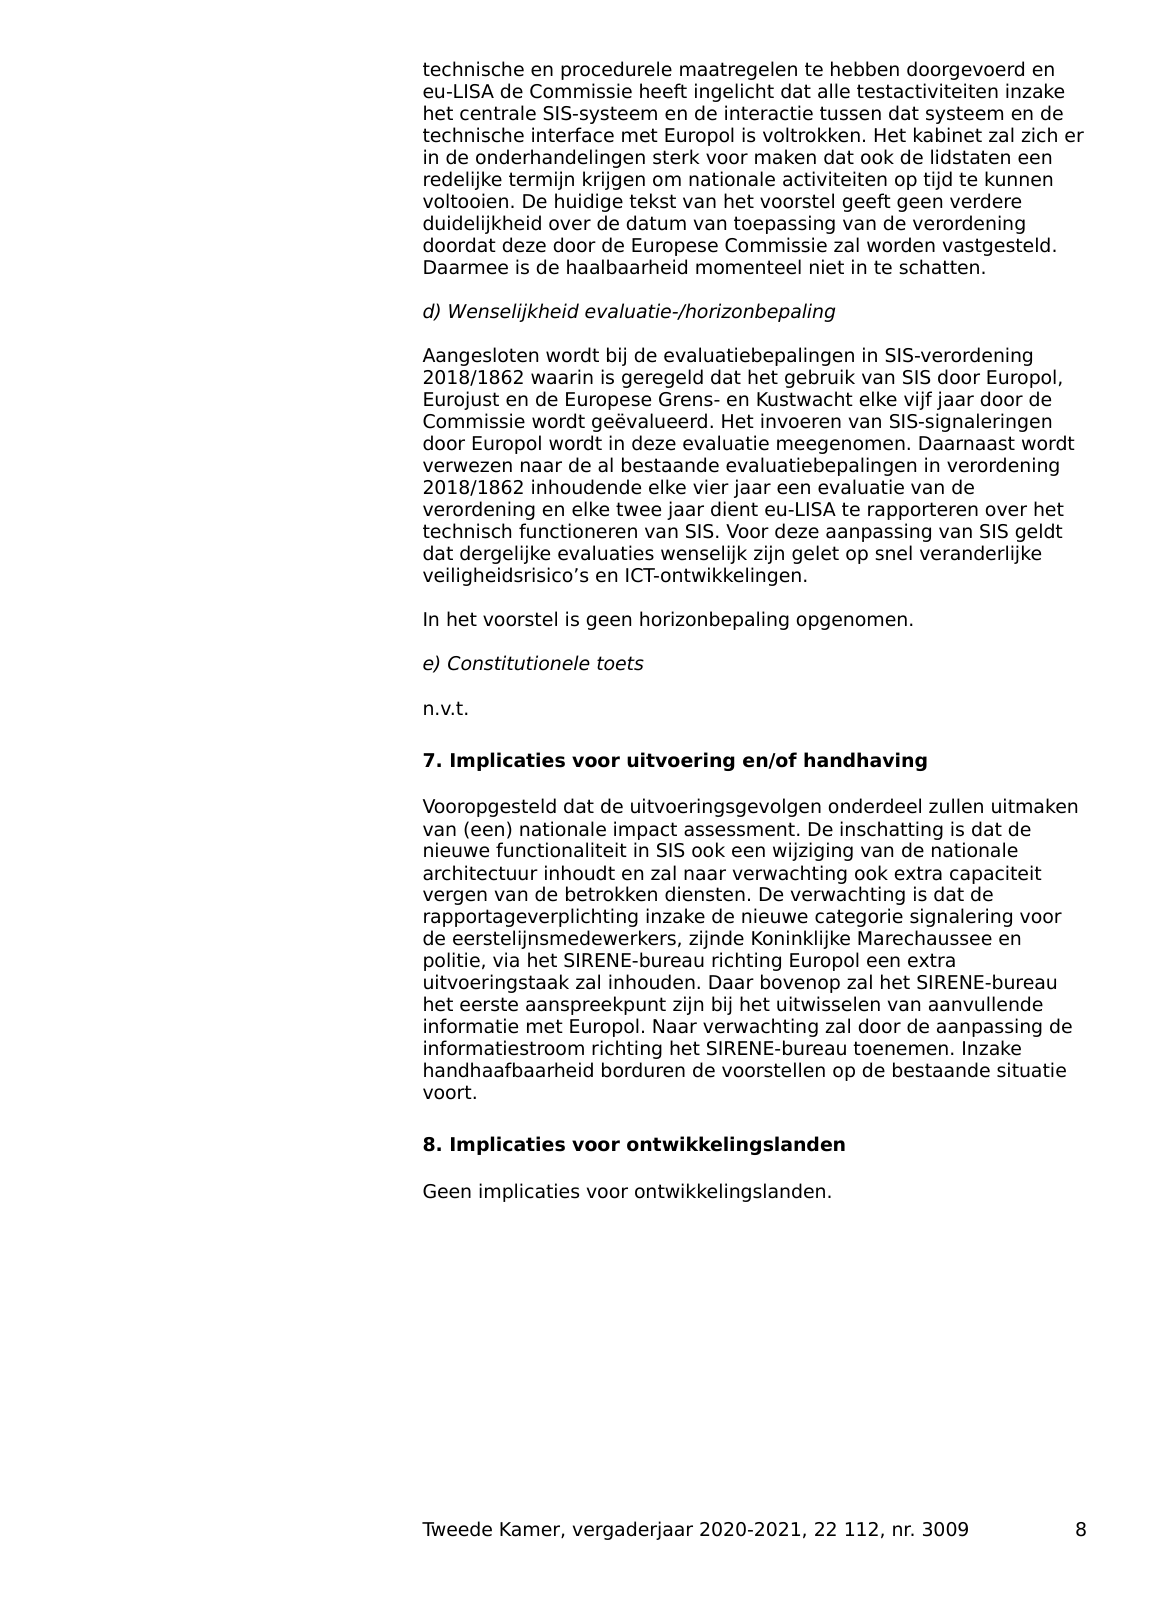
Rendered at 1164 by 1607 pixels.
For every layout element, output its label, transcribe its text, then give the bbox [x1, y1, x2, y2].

text Geen implicaties voor ontwikkelingslanden. [422, 1181, 1087, 1203]
subtitle 7. Implicaties voor uitvoering en/of handhaving [422, 749, 1087, 771]
text Vooropgesteld dat de uitvoeringsgevolgen onderdeel zullen uitmaken van (een) nationale impact assessment. De inschatting is dat de nieuwe functionaliteit in SIS ook een wijziging van de nationale architectuur inhoudt en zal naar verwachting ook extra capaciteit vergen van de betrokken diensten. De verwachting is dat de rapportageverplichting inzake de nieuwe categorie signalering voor de eerstelijnsmedewerkers, zijnde Koninklijke Marechaussee en politie, via het SIRENE-bureau richting Europol een extra uitvoeringstaak zal inhouden. Daar bovenop zal het SIRENE-bureau het eerste aanspreekpunt zijn bij het uitwisselen van aanvullende informatie met Europol. Naar verwachting zal door de aanpassing de informatiestroom richting het SIRENE-bureau toenemen. Inzake handhaafbaarheid borduren de voorstellen op de bestaande situatie voort. [422, 796, 1087, 1104]
text In het voorstel is geen horizonbepaling opgenomen. [422, 609, 1087, 631]
subtitle 8. Implicaties voor ontwikkelingslanden [422, 1134, 1087, 1156]
text n.v.t. [422, 697, 1087, 719]
subtitle d) Wenselijkheid evaluatie-/horizonbepaling [422, 301, 1087, 323]
subtitle e) Constitutionele toets [422, 653, 1087, 675]
text technische en procedurele maatregelen te hebben doorgevoerd en eu-LISA de Commissie heeft ingelicht dat alle testactiviteiten inzake het centrale SIS-systeem en de interactie tussen dat systeem en de technische interface met Europol is voltrokken. Het kabinet zal zich er in de onderhandelingen sterk voor maken dat ook de lidstaten een redelijke termijn krijgen om nationale activiteiten op tijd te kunnen voltooien. De huidige tekst van het voorstel geeft geen verdere duidelijkheid over de datum van toepassing van de verordening doordat deze door de Europese Commissie zal worden vastgesteld. Daarmee is de haalbaarheid momenteel niet in te schatten. [422, 59, 1087, 279]
text Aangesloten wordt bij de evaluatiebepalingen in SIS-verordening 2018/1862 waarin is geregeld dat het gebruik van SIS door Europol, Eurojust en de Europese Grens- en Kustwacht elke vijf jaar door de Commissie wordt geëvalueerd. Het invoeren van SIS-signaleringen door Europol wordt in deze evaluatie meegenomen. Daarnaast wordt verwezen naar de al bestaande evaluatiebepalingen in verordening 2018/1862 inhoudende elke vier jaar een evaluatie van de verordening en elke twee jaar dient eu-LISA te rapporteren over het technisch functioneren van SIS. Voor deze aanpassing van SIS geldt dat dergelijke evaluaties wenselijk zijn gelet op snel veranderlijke veiligheidsrisico’s en ICT-ontwikkelingen. [422, 345, 1087, 587]
